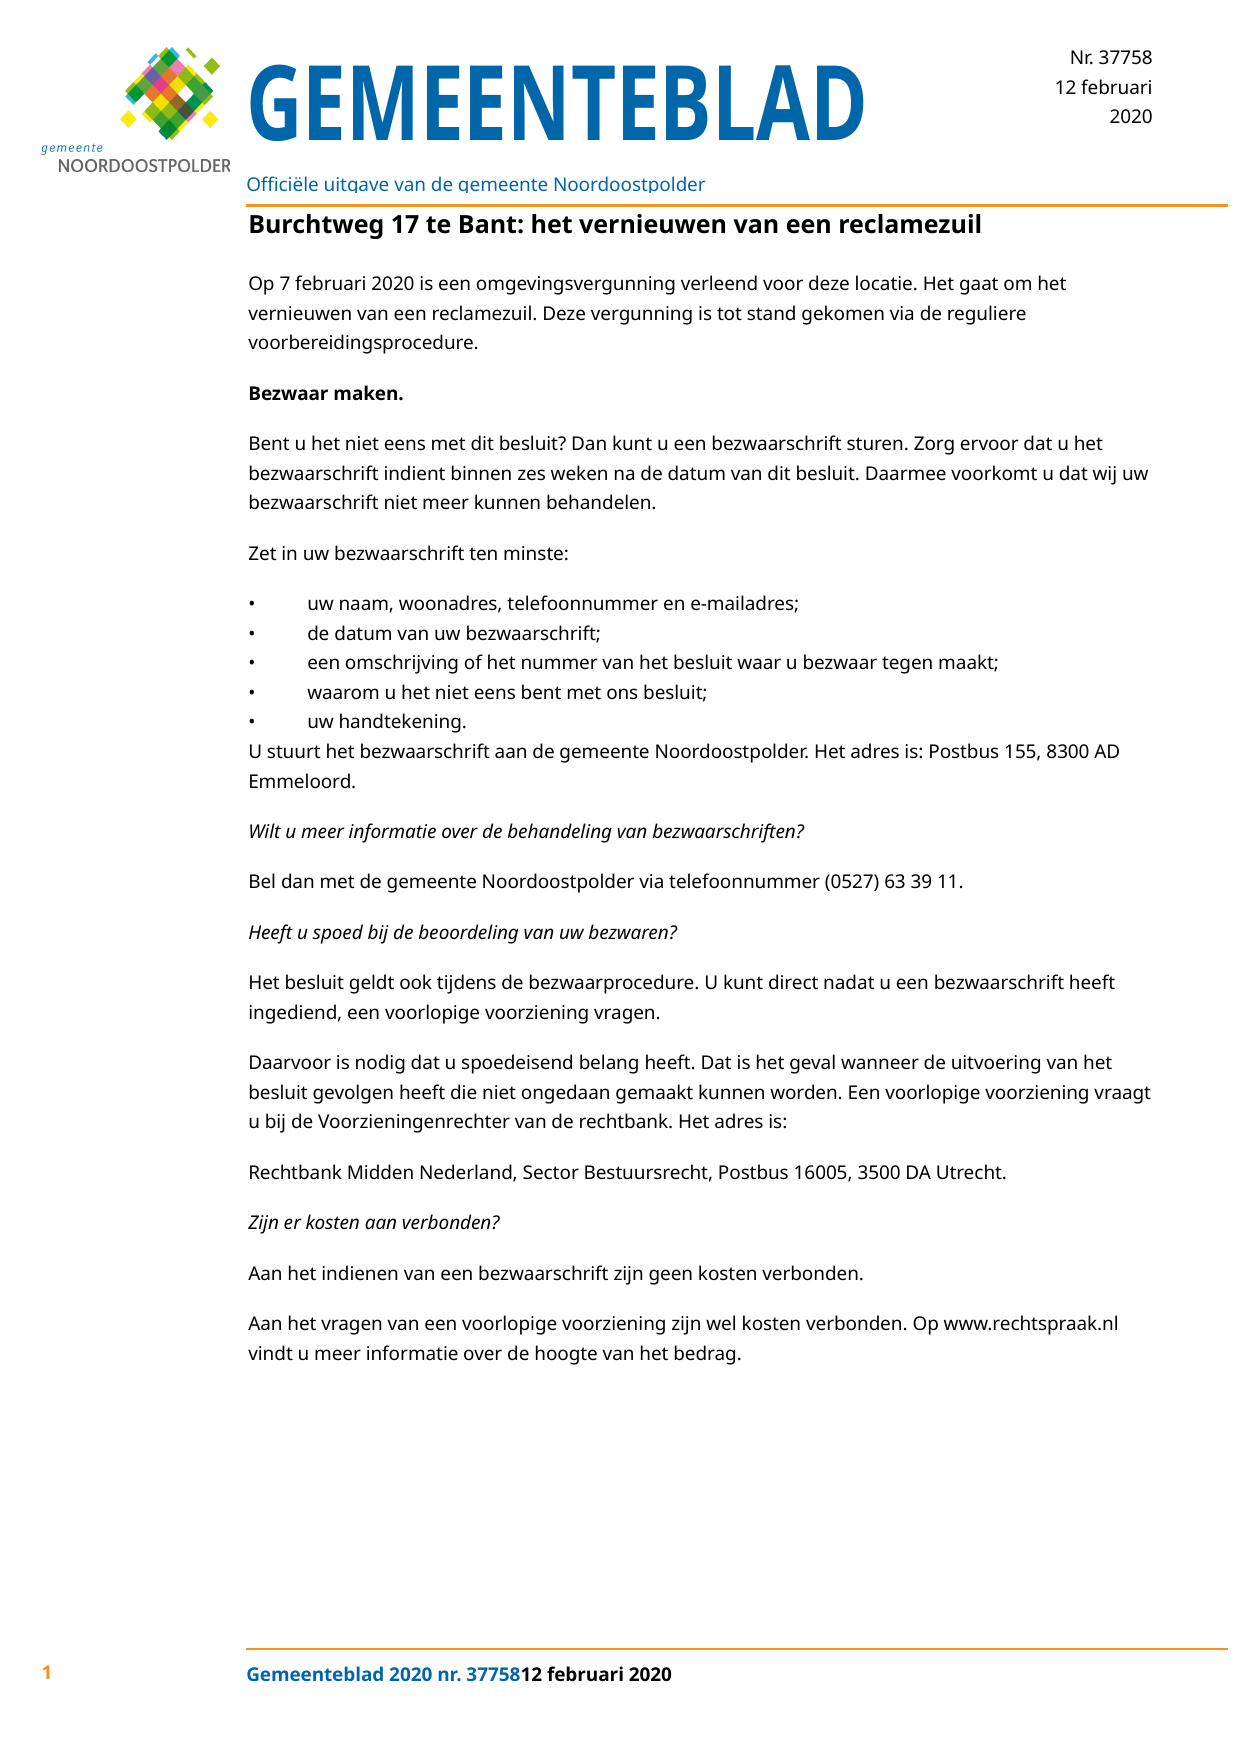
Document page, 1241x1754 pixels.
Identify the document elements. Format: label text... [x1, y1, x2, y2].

text Zijn er kosten aan verbonden? [248, 1209, 1152, 1235]
text Heeft u spoed bij de beoordeling van uw bezwaren? [248, 919, 1152, 945]
list uw naam, woonadres, telefoonnummer en e-mailadres; [248, 590, 1152, 616]
text Op 7 februari 2020 is een omgevingsvergunning verleend voor deze locatie. Het gaat om het vernieuwen van een reclamezuil. Deze vergunning is tot stand gekomen via de reguliere voorbereidingsprocedure. [248, 270, 1152, 355]
list de datum van uw bezwaarschrift; [248, 620, 1152, 646]
list uw handtekening. [248, 709, 1152, 734]
list een omschrijving of het nummer van het besluit waar u bezwaar tegen maakt; [248, 649, 1152, 675]
text Aan het indienen van een bezwaarschrift zijn geen kosten verbonden. [248, 1260, 1152, 1286]
text Aan het vragen van een voorlopige voorziening zijn wel kosten verbonden. Op www.rechtspraak.nl vindt u meer informatie over de hoogte van het bedrag. [248, 1310, 1152, 1366]
text Zet in uw bezwaarschrift ten minste: [248, 540, 1152, 566]
text Bent u het niet eens met dit besluit? Dan kunt u een bezwaarschrift sturen. Zorg ervoor dat u het bezwaarschrift indient binnen zes weken na de datum van dit besluit. Daarmee voorkomt u dat wij uw bezwaarschrift niet meer kunnen behandelen. [248, 430, 1152, 515]
picture [41, 47, 231, 172]
text Het besluit geldt ook tijdens de bezwaarprocedure. U kunt direct nadat u een bezwaarschrift heeft ingediend, een voorlopige voorziening vragen. [248, 969, 1152, 1025]
text U stuurt het bezwaarschrift aan de gemeente Noordoostpolder. Het adres is: Postbus 155, 8300 AD Emmeloord. [248, 738, 1152, 793]
text Daarvoor is nodig dat u spoedeisend belang heeft. Dat is het geval wanneer de uitvoering van het besluit gevolgen heeft die niet ongedaan gemaakt kunnen worden. Een voorlopige voorziening vraagt u bij de Voorzieningenrechter van de rechtbank. Het adres is: [248, 1049, 1152, 1134]
text Bezwaar maken. [248, 380, 1152, 406]
list waarom u het niet eens bent met ons besluit; [248, 679, 1152, 705]
text Rechtbank Midden Nederland, Sector Bestuursrecht, Postbus 16005, 3500 DA Utrecht. [248, 1159, 1152, 1185]
text Burchtweg 17 te Bant: het vernieuwen van een reclamezuil [248, 207, 1152, 241]
text Wilt u meer informatie over de behandeling van bezwaarschriften? [248, 818, 1152, 844]
text Bel dan met de gemeente Noordoostpolder via telefoonnummer (0527) 63 39 11. [248, 869, 1152, 894]
